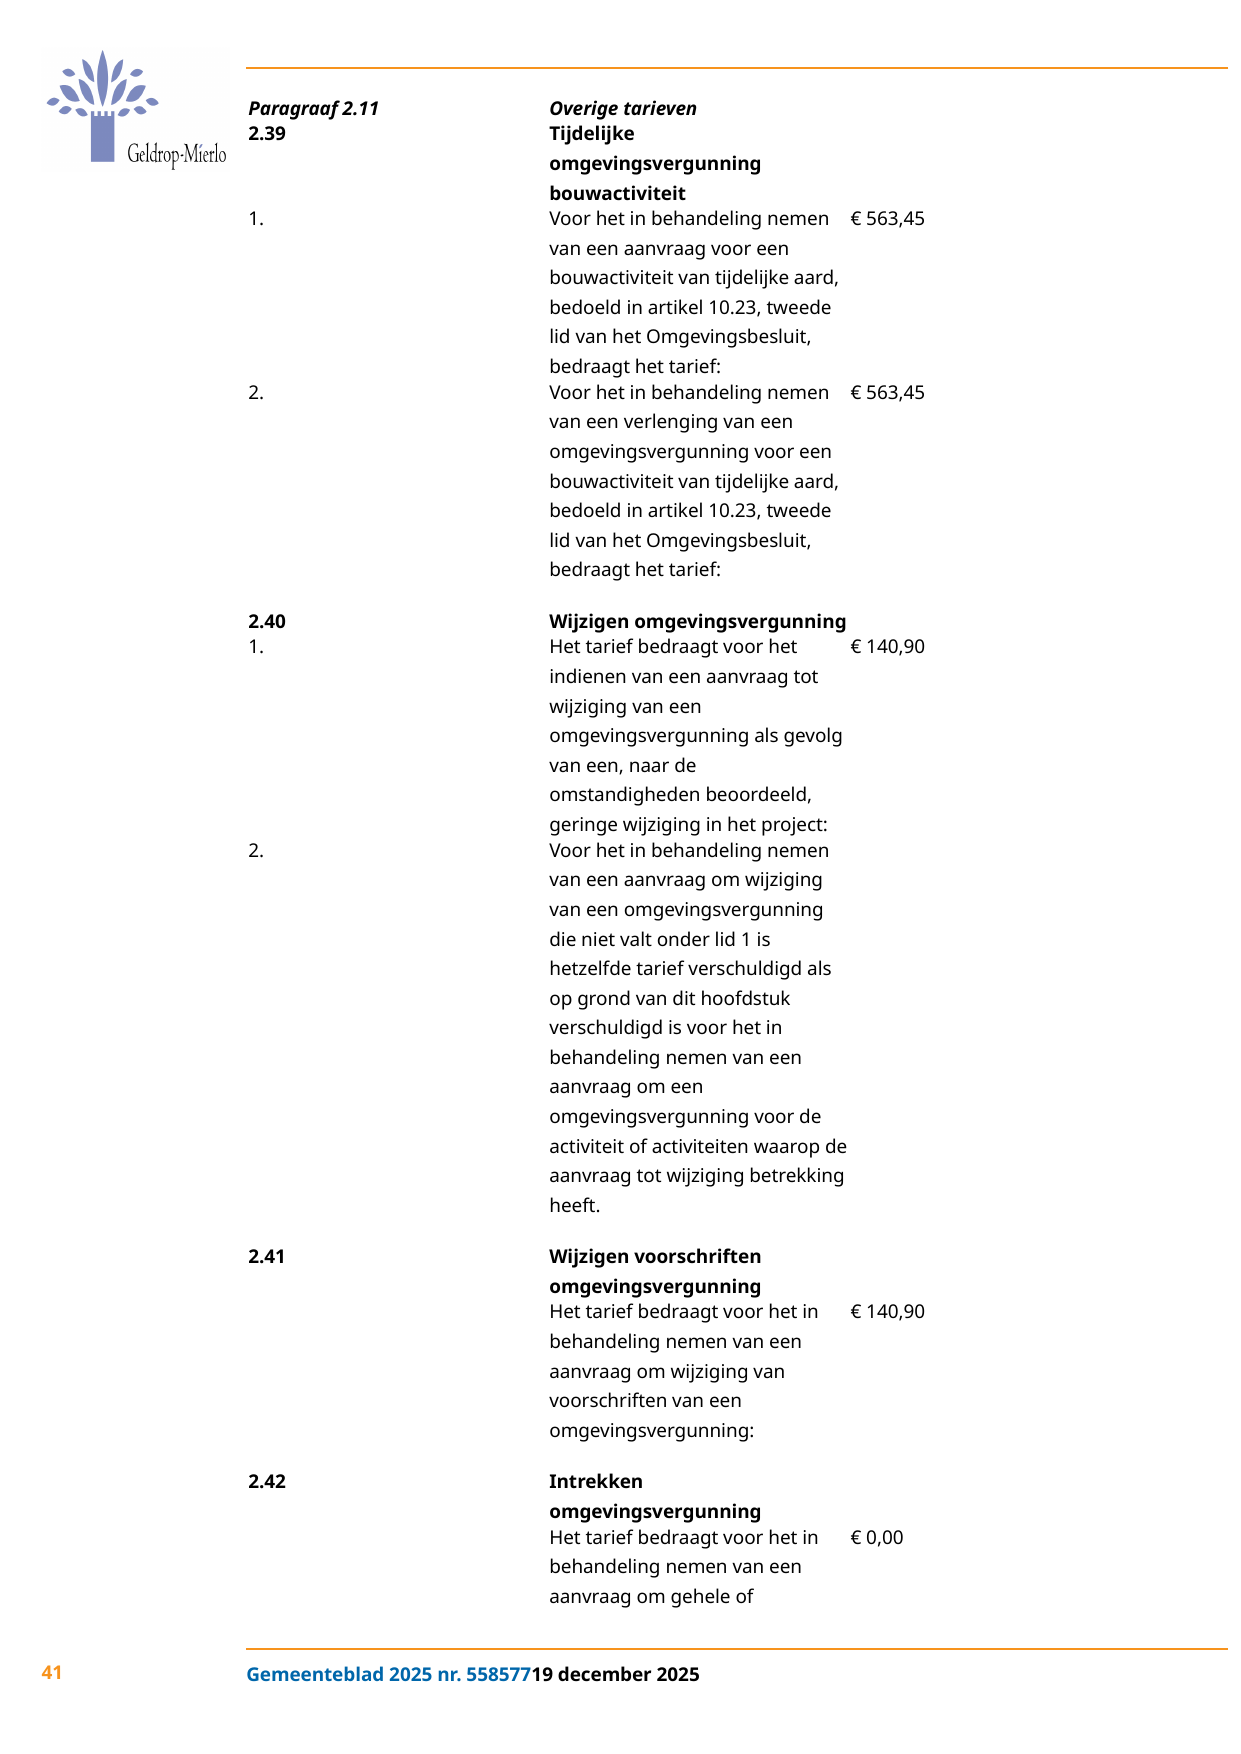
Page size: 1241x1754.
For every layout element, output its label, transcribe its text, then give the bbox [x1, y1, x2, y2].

table_cell [248, 1218, 549, 1243]
table_cell Het tarief bedraagt voor het in behandeling nemen van een aanvraag om wijziging van voorschriften van een omgevingsvergunning: [549, 1299, 850, 1443]
table_cell [549, 1218, 850, 1243]
table_cell Voor het in behandeling nemen van een verlenging van een omgevingsvergunning voor een bouwactiviteit van tijdelijke aard, bedoeld in artikel 10.23, tweede lid van het Omgevingsbesluit, bedraagt het tarief: [549, 379, 850, 582]
table_cell [549, 1443, 850, 1468]
table_cell [850, 608, 1152, 634]
table_cell € 140,90 [850, 634, 1152, 837]
table_cell 1. [248, 205, 549, 379]
table_cell Tijdelijke omgevingsvergunning bouwactiviteit [549, 121, 850, 205]
table_cell [850, 582, 1152, 608]
table_cell 2.40 [248, 608, 549, 634]
table_cell [248, 582, 549, 608]
table_cell Wijzigen voorschriften omgevingsvergunning [549, 1244, 850, 1299]
table_cell 2.39 [248, 121, 549, 205]
table_cell Voor het in behandeling nemen van een aanvraag voor een bouwactiviteit van tijdelijke aard, bedoeld in artikel 10.23, tweede lid van het Omgevingsbesluit, bedraagt het tarief: [549, 205, 850, 379]
table_cell € 0,00 [850, 1524, 1152, 1609]
table_cell [549, 582, 850, 608]
picture [41, 47, 231, 172]
table_cell € 140,90 [850, 1299, 1152, 1443]
table_cell [850, 121, 1152, 205]
table_cell 2. [248, 837, 549, 1218]
table_cell [248, 1443, 549, 1468]
table_cell Voor het in behandeling nemen van een aanvraag om wijziging van een omgevingsvergunning die niet valt onder lid 1 is hetzelfde tarief verschuldigd als op grond van dit hoofdstuk verschuldigd is voor het in behandeling nemen van een aanvraag om een omgevingsvergunning voor de activiteit of activiteiten waarop de aanvraag tot wijziging betrekking heeft. [549, 837, 850, 1218]
table_cell 2. [248, 379, 549, 582]
table_cell [850, 95, 1152, 121]
table_cell [850, 1469, 1152, 1524]
table_cell [850, 1443, 1152, 1468]
table_cell Het tarief bedraagt voor het indienen van een aanvraag tot wijziging van een omgevingsvergunning als gevolg van een, naar de omstandigheden beoordeeld, geringe wijziging in het project: [549, 634, 850, 837]
table_cell Wijzigen omgevingsvergunning [549, 608, 850, 634]
table_cell [850, 1218, 1152, 1243]
table_cell Intrekken omgevingsvergunning [549, 1469, 850, 1524]
table_cell [850, 837, 1152, 1218]
table_cell [850, 1244, 1152, 1299]
table_cell [248, 1299, 549, 1443]
table_cell 2.41 [248, 1244, 549, 1299]
table_cell Overige tarieven [549, 95, 850, 121]
table_cell Het tarief bedraagt voor het in behandeling nemen van een aanvraag om gehele of [549, 1524, 850, 1609]
table_cell 1. [248, 634, 549, 837]
table_cell [248, 1524, 549, 1609]
table_cell € 563,45 [850, 205, 1152, 379]
table_cell € 563,45 [850, 379, 1152, 582]
table_cell 2.42 [248, 1469, 549, 1524]
table_cell Paragraaf 2.11 [248, 95, 549, 121]
